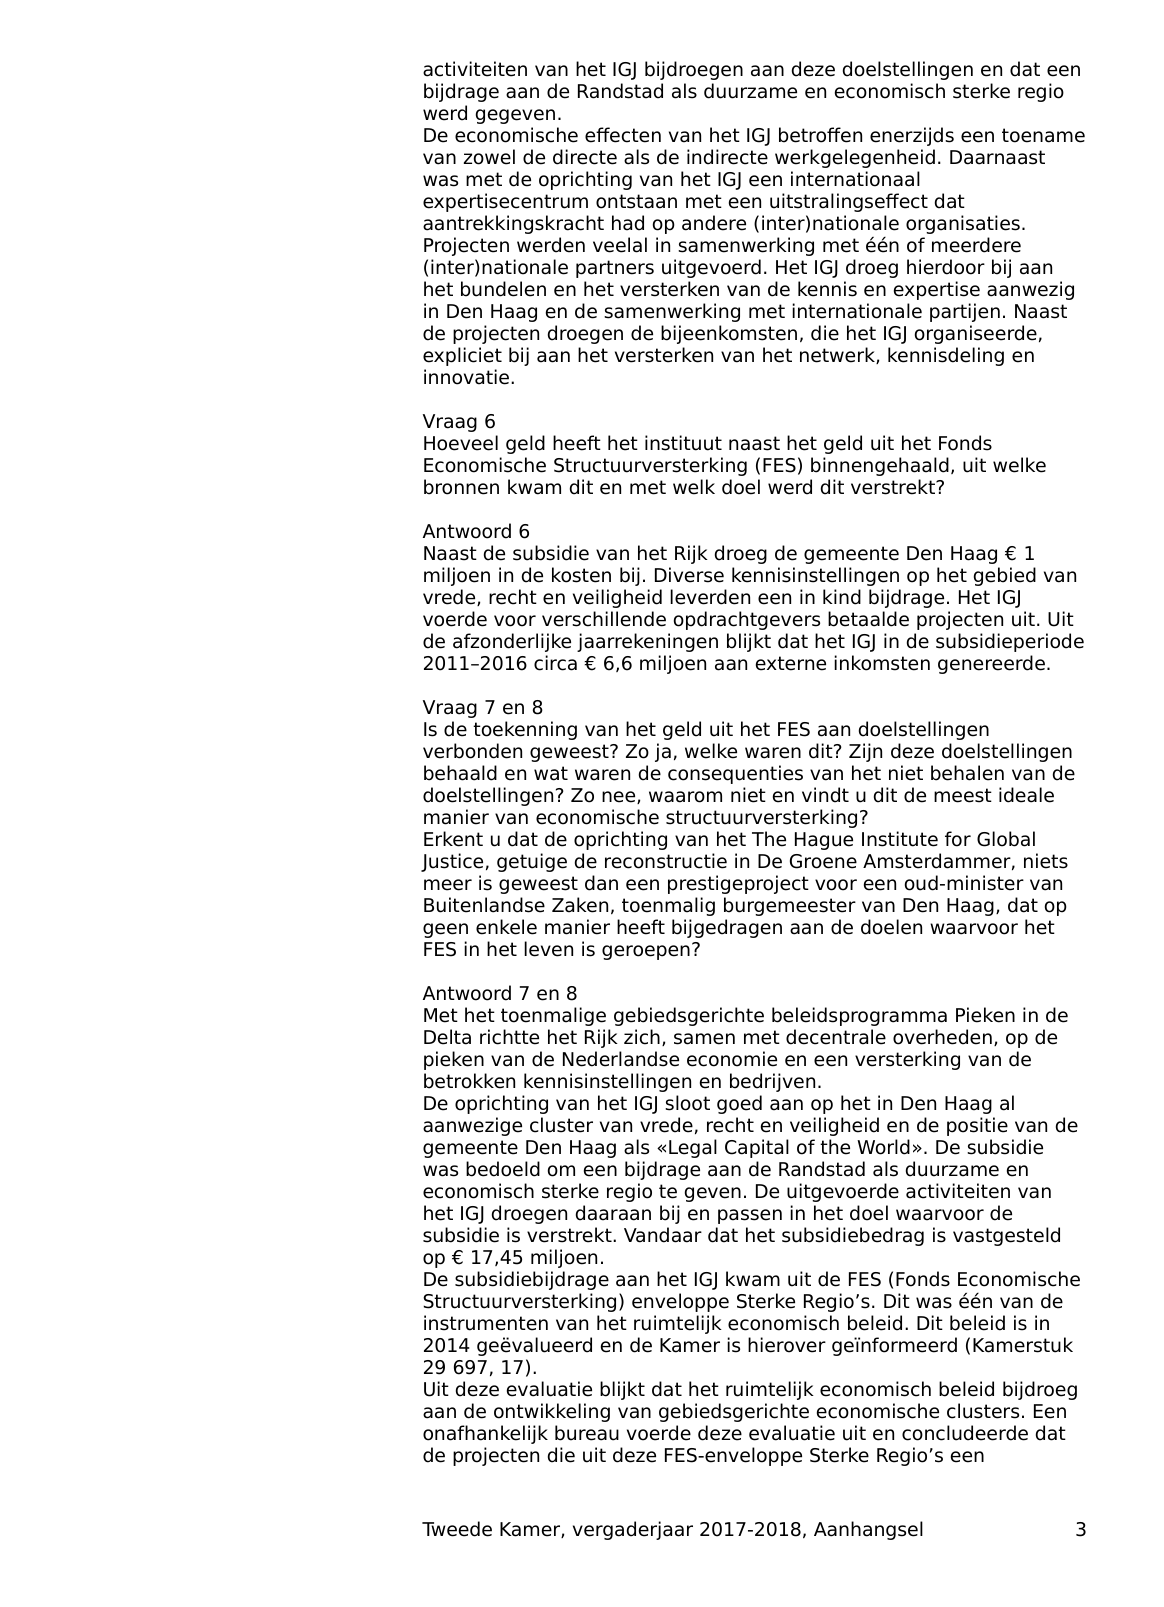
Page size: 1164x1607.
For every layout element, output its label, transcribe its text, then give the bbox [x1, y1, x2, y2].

text Erkent u dat de oprichting van het The Hague Institute for Global Justice, getuige de reconstructie in De Groene Amsterdammer, niets meer is geweest dan een prestigeproject voor een oud-minister van Buitenlandse Zaken, toenmalig burgemeester van Den Haag, dat op geen enkele manier heeft bijgedragen aan de doelen waarvoor het FES in het leven is geroepen? [422, 829, 1087, 961]
text Met het toenmalige gebiedsgerichte beleidsprogramma Pieken in de Delta richtte het Rijk zich, samen met decentrale overheden, op de pieken van de Nederlandse economie en een versterking van de betrokken kennisinstellingen en bedrijven. [422, 1005, 1087, 1093]
text Uit deze evaluatie blijkt dat het ruimtelijk economisch beleid bijdroeg aan de ontwikkeling van gebiedsgerichte economische clusters. Een onafhankelijk bureau voerde deze evaluatie uit en concludeerde dat de projecten die uit deze FES-enveloppe Sterke Regio’s een [422, 1379, 1087, 1467]
text Naast de subsidie van het Rijk droeg de gemeente Den Haag € 1 miljoen in de kosten bij. Diverse kennisinstellingen op het gebied van vrede, recht en veiligheid leverden een in kind bijdrage. Het IGJ voerde voor verschillende opdrachtgevers betaalde projecten uit. Uit de afzonderlijke jaarrekeningen blijkt dat het IGJ in de subsidieperiode 2011–2016 circa € 6,6 miljoen aan externe inkomsten genereerde. [422, 543, 1087, 675]
text Antwoord 6 [422, 521, 1087, 543]
text De economische effecten van het IGJ betroffen enerzijds een toename van zowel de directe als de indirecte werkgelegenheid. Daarnaast was met de oprichting van het IGJ een internationaal expertisecentrum ontstaan met een uitstralingseffect dat aantrekkingskracht had op andere (inter)nationale organisaties. Projecten werden veelal in samenwerking met één of meerdere (inter)nationale partners uitgevoerd. Het IGJ droeg hierdoor bij aan het bundelen en het versterken van de kennis en expertise aanwezig in Den Haag en de samenwerking met internationale partijen. Naast de projecten droegen de bijeenkomsten, die het IGJ organiseerde, expliciet bij aan het versterken van het netwerk, kennisdeling en innovatie. [422, 125, 1087, 389]
text Vraag 7 en 8 [422, 697, 1087, 719]
text activiteiten van het IGJ bijdroegen aan deze doelstellingen en dat een bijdrage aan de Randstad als duurzame en economisch sterke regio werd gegeven. [422, 59, 1087, 125]
text Antwoord 7 en 8 [422, 983, 1087, 1005]
text De oprichting van het IGJ sloot goed aan op het in Den Haag al aanwezige cluster van vrede, recht en veiligheid en de positie van de gemeente Den Haag als «Legal Capital of the World». De subsidie was bedoeld om een bijdrage aan de Randstad als duurzame en economisch sterke regio te geven. De uitgevoerde activiteiten van het IGJ droegen daaraan bij en passen in het doel waarvoor de subsidie is verstrekt. Vandaar dat het subsidiebedrag is vastgesteld op € 17,45 miljoen. [422, 1093, 1087, 1269]
text Is de toekenning van het geld uit het FES aan doelstellingen verbonden geweest? Zo ja, welke waren dit? Zijn deze doelstellingen behaald en wat waren de consequenties van het niet behalen van de doelstellingen? Zo nee, waarom niet en vindt u dit de meest ideale manier van economische structuurversterking? [422, 719, 1087, 829]
text Vraag 6 [422, 411, 1087, 433]
text Hoeveel geld heeft het instituut naast het geld uit het Fonds Economische Structuurversterking (FES) binnengehaald, uit welke bronnen kwam dit en met welk doel werd dit verstrekt? [422, 433, 1087, 499]
text De subsidiebijdrage aan het IGJ kwam uit de FES (Fonds Economische Structuurversterking) enveloppe Sterke Regio’s. Dit was één van de instrumenten van het ruimtelijk economisch beleid. Dit beleid is in 2014 geëvalueerd en de Kamer is hierover geïnformeerd (Kamerstuk 29 697, 17). [422, 1269, 1087, 1379]
